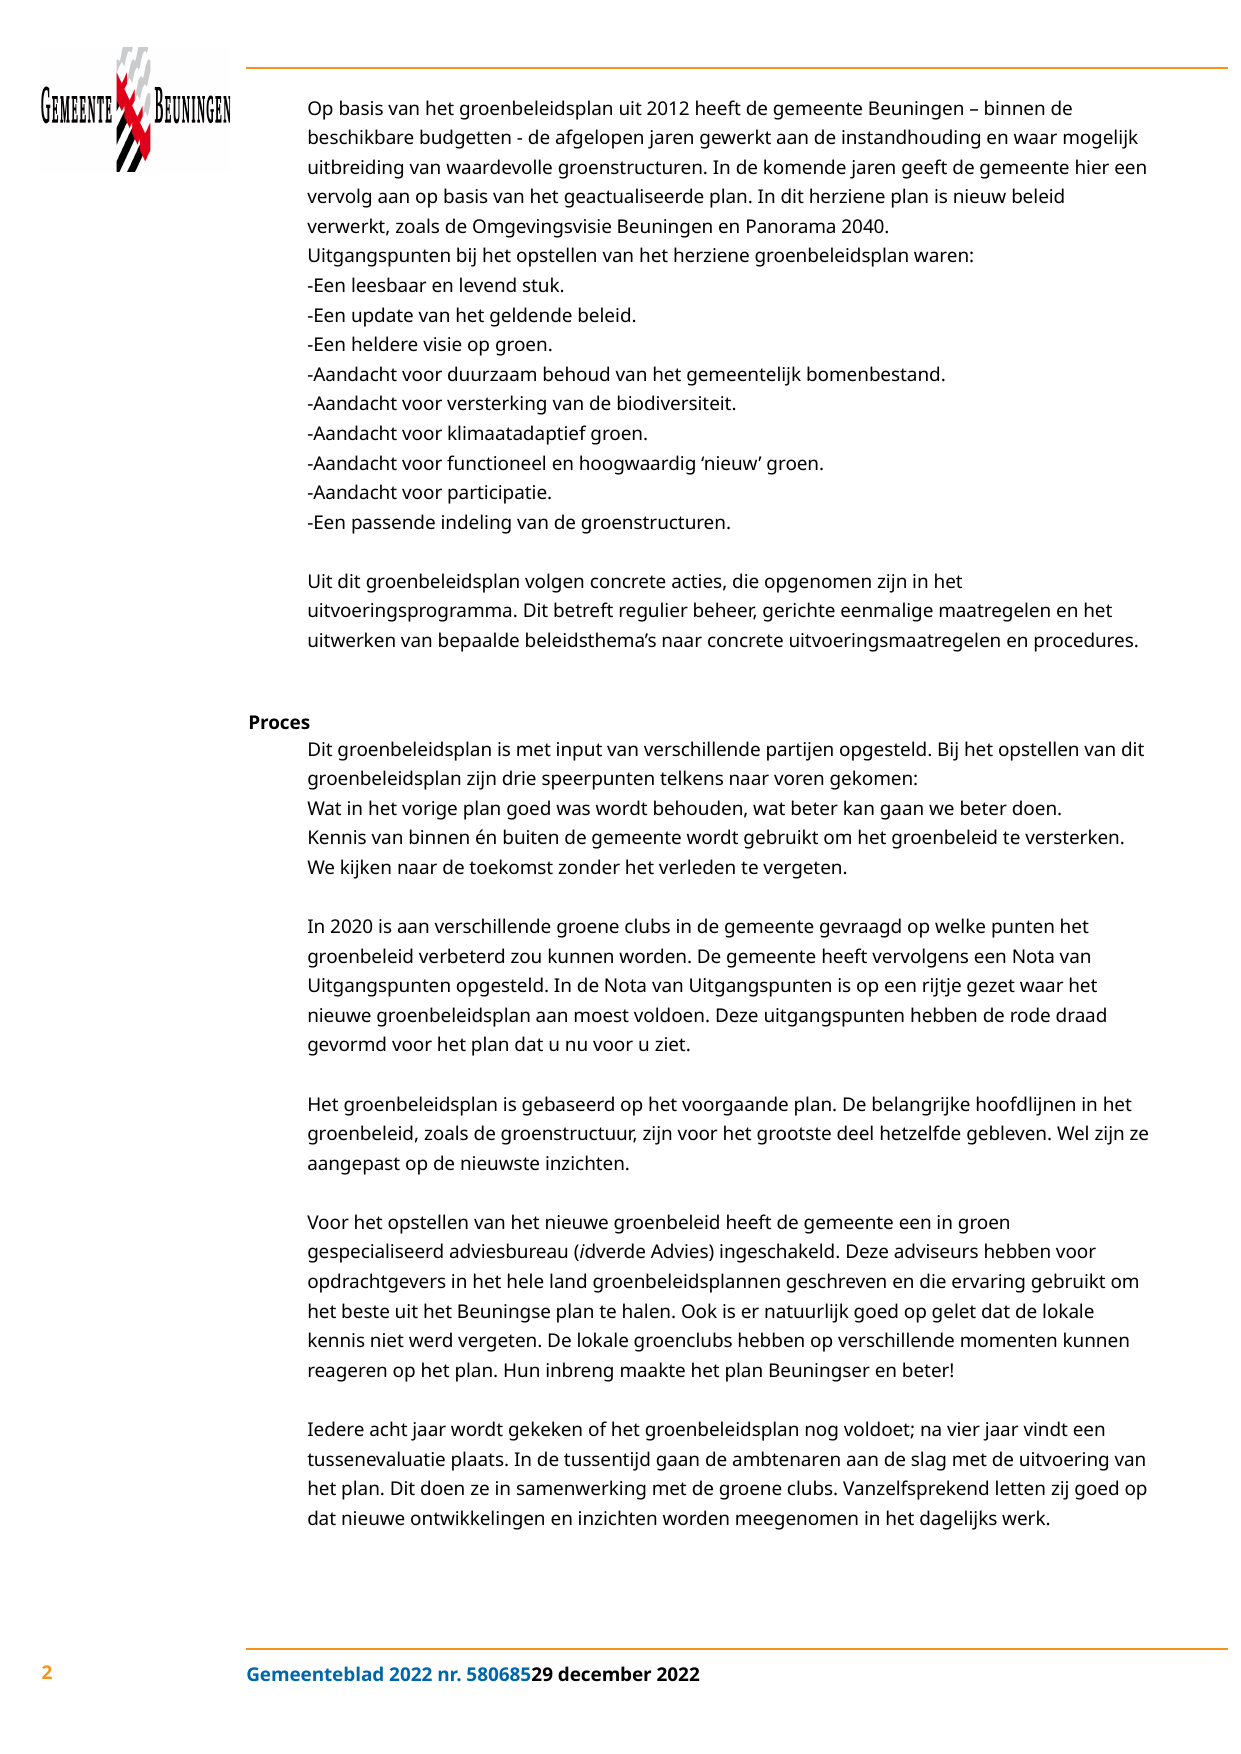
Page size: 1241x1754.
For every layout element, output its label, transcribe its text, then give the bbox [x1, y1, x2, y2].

list -Een update van het geldende beleid. [248, 302, 1152, 328]
list We kijken naar de toekomst zonder het verleden te vergeten. [248, 854, 1152, 880]
list -Aandacht voor duurzaam behoud van het gemeentelijk bomenbestand. [248, 361, 1152, 387]
list -Aandacht voor functioneel en hoogwaardig ‘nieuw’ groen. [248, 450, 1152, 476]
list Op basis van het groenbeleidsplan uit 2012 heeft de gemeente Beuningen – binnen de beschikbare budgetten - de afgelopen jaren gewerkt aan de instandhouding en waar mogelijk uitbreiding van waardevolle groenstructuren. In de komende jaren geeft de gemeente hier een vervolg aan op basis van het geactualiseerde plan. In dit herziene plan is nieuw beleid verwerkt, zoals de Omgevingsvisie Beuningen en Panorama 2040. [248, 95, 1152, 239]
list -Een passende indeling van de groenstructuren. [248, 509, 1152, 535]
list Dit groenbeleidsplan is met input van verschillende partijen opgesteld. Bij het opstellen van dit groenbeleidsplan zijn drie speerpunten telkens naar voren gekomen: [248, 736, 1152, 791]
list -Aandacht voor versterking van de biodiversiteit. [248, 391, 1152, 416]
text Proces [248, 707, 1152, 736]
list Uit dit groenbeleidsplan volgen concrete acties, die opgenomen zijn in het uitvoeringsprogramma. Dit betreft regulier beheer, gerichte eenmalige maatregelen en het uitwerken van bepaalde beleidsthema’s naar concrete uitvoeringsmaatregelen en procedures. [248, 568, 1152, 653]
list -Een heldere visie op groen. [248, 331, 1152, 357]
list -Aandacht voor klimaatadaptief groen. [248, 420, 1152, 446]
list Uitgangspunten bij het opstellen van het herziene groenbeleidsplan waren: [248, 243, 1152, 268]
list Wat in het vorige plan goed was wordt behouden, wat beter kan gaan we beter doen. [248, 795, 1152, 821]
list In 2020 is aan verschillende groene clubs in de gemeente gevraagd op welke punten het groenbeleid verbeterd zou kunnen worden. De gemeente heeft vervolgens een Nota van Uitgangspunten opgesteld. In de Nota van Uitgangspunten is op een rijtje gezet waar het nieuwe groenbeleidsplan aan moest voldoen. Deze uitgangspunten hebben de rode draad gevormd voor het plan dat u nu voor u ziet. [248, 913, 1152, 1057]
list Voor het opstellen van het nieuwe groenbeleid heeft de gemeente een in groen gespecialiseerd adviesbureau (idverde Advies) ingeschakeld. Deze adviseurs hebben voor opdrachtgevers in het hele land groenbeleidsplannen geschreven en die ervaring gebruikt om het beste uit het Beuningse plan te halen. Ook is er natuurlijk goed op gelet dat de lokale kennis niet werd vergeten. De lokale groenclubs hebben op verschillende momenten kunnen reageren op het plan. Hun inbreng maakte het plan Beuningser en beter! [248, 1209, 1152, 1383]
list -Een leesbaar en levend stuk. [248, 272, 1152, 298]
list Iedere acht jaar wordt gekeken of het groenbeleidsplan nog voldoet; na vier jaar vindt een tussenevaluatie plaats. In de tussentijd gaan de ambtenaren aan de slag met de uitvoering van het plan. Dit doen ze in samenwerking met de groene clubs. Vanzelfsprekend letten zij goed op dat nieuwe ontwikkelingen en inzichten worden meegenomen in het dagelijks werk. [248, 1416, 1152, 1531]
list -Aandacht voor participatie. [248, 479, 1152, 505]
list Kennis van binnen én buiten de gemeente wordt gebruikt om het groenbeleid te versterken. [248, 824, 1152, 850]
list Het groenbeleidsplan is gebaseerd op het voorgaande plan. De belangrijke hoofdlijnen in het groenbeleid, zoals de groenstructuur, zijn voor het grootste deel hetzelfde gebleven. Wel zijn ze aangepast op de nieuwste inzichten. [248, 1091, 1152, 1176]
picture [41, 47, 231, 172]
